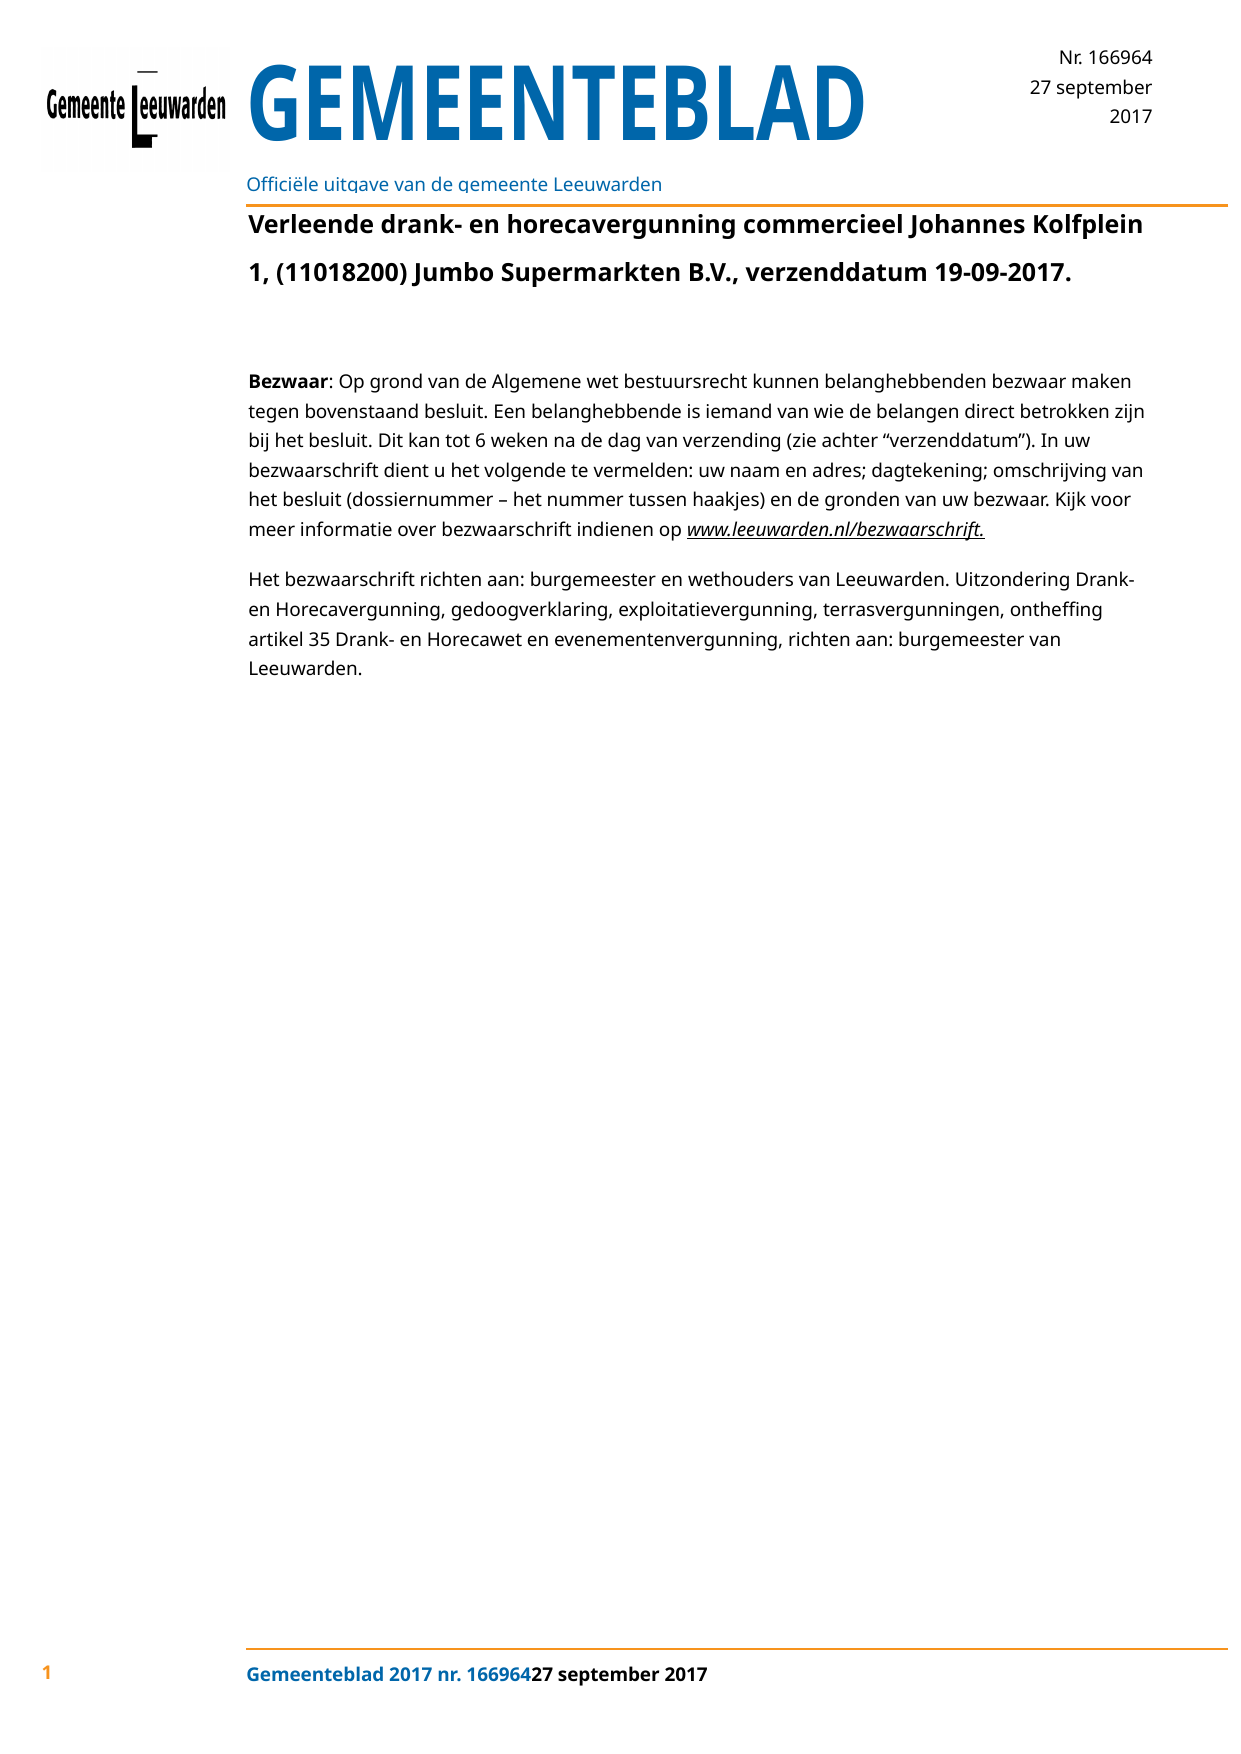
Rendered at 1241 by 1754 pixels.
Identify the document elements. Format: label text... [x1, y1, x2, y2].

text Het bezwaarschrift richten aan: burgemeester en wethouders van Leeuwarden. Uitzondering Drank- en Horecavergunning, gedoogverklaring, exploitatievergunning, terrasvergunningen, ontheffing artikel 35 Drank- en Horecawet en evenementenvergunning, richten aan: burgemeester van Leeuwarden. [248, 567, 1152, 681]
picture [41, 47, 231, 172]
text Bezwaar: Op grond van de Algemene wet bestuursrecht kunnen belanghebbenden bezwaar maken tegen bovenstaand besluit. Een belanghebbende is iemand van wie de belangen direct betrokken zijn bij het besluit. Dit kan tot 6 weken na de dag van verzending (zie achter “verzenddatum”). In uw bezwaarschrift dient u het volgende te vermelden: uw naam en adres; dagtekening; omschrijving van het besluit (dossiernummer – het nummer tussen haakjes) en de gronden van uw bezwaar. Kijk voor meer informatie over bezwaarschrift indienen op www.leeuwarden.nl/bezwaarschrift. [248, 368, 1152, 542]
text Verleende drank- en horecavergunning commercieel Johannes Kolfplein 1, (11018200) Jumbo Supermarkten B.V., verzenddatum 19-09-2017. [248, 207, 1152, 288]
